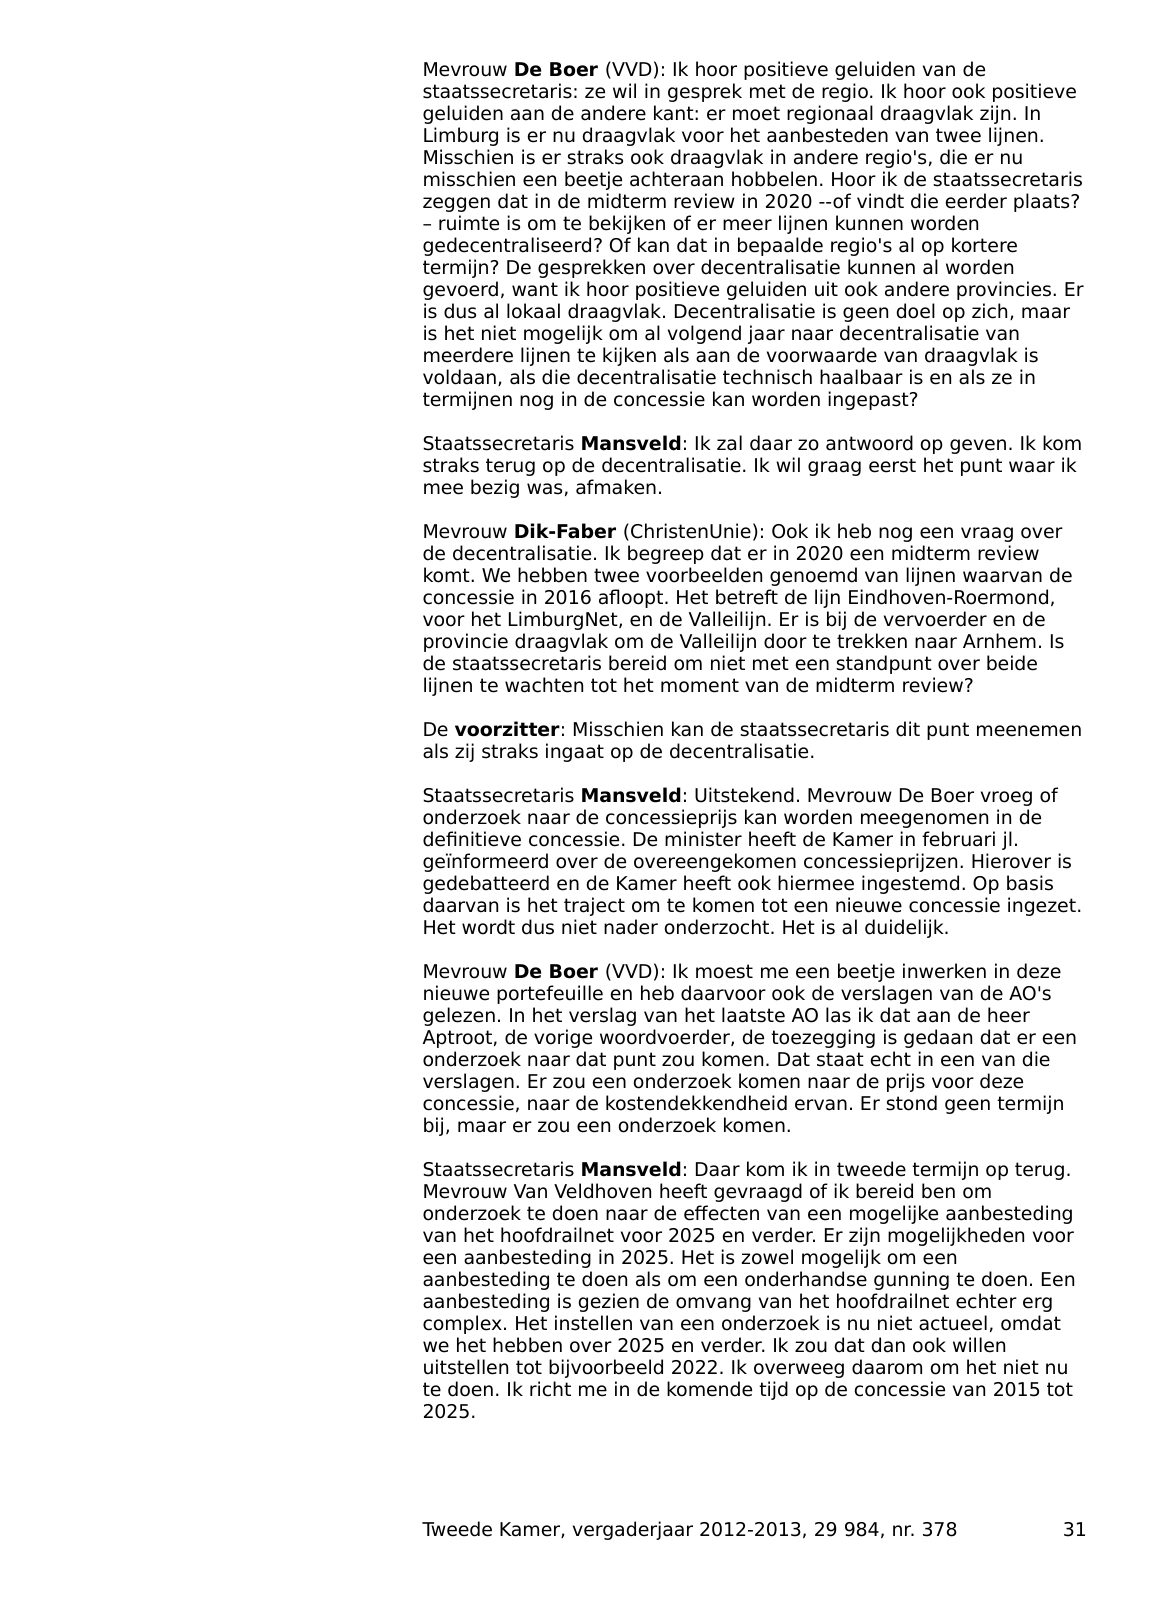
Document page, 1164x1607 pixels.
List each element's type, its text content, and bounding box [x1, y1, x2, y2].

text Staatssecretaris Mansveld: Ik zal daar zo antwoord op geven. Ik kom straks terug op de decentralisatie. Ik wil graag eerst het punt waar ik mee bezig was, afmaken. [422, 433, 1087, 499]
text Mevrouw Van Veldhoven heeft gevraagd of ik bereid ben om onderzoek te doen naar de effecten van een mogelijke aanbesteding van het hoofdrailnet voor 2025 en verder. Er zijn mogelijkheden voor een aanbesteding in 2025. Het is zowel mogelijk om een aanbesteding te doen als om een onderhandse gunning te doen. Een aanbesteding is gezien de omvang van het hoofdrailnet echter erg complex. Het instellen van een onderzoek is nu niet actueel, omdat we het hebben over 2025 en verder. Ik zou dat dan ook willen uitstellen tot bijvoorbeeld 2022. Ik overweeg daarom om het niet nu te doen. Ik richt me in de komende tijd op de concessie van 2015 tot 2025. [422, 1181, 1087, 1423]
text Mevrouw De Boer (VVD): Ik moest me een beetje inwerken in deze nieuwe portefeuille en heb daarvoor ook de verslagen van de AO's gelezen. In het verslag van het laatste AO las ik dat aan de heer Aptroot, de vorige woordvoerder, de toezegging is gedaan dat er een onderzoek naar dat punt zou komen. Dat staat echt in een van die verslagen. Er zou een onderzoek komen naar de prijs voor deze concessie, naar de kostendekkendheid ervan. Er stond geen termijn bij, maar er zou een onderzoek komen. [422, 961, 1087, 1137]
text Staatssecretaris Mansveld: Uitstekend. Mevrouw De Boer vroeg of onderzoek naar de concessieprijs kan worden meegenomen in de definitieve concessie. De minister heeft de Kamer in februari jl. geïnformeerd over de overeengekomen concessieprijzen. Hierover is gedebatteerd en de Kamer heeft ook hiermee ingestemd. Op basis daarvan is het traject om te komen tot een nieuwe concessie ingezet. Het wordt dus niet nader onderzocht. Het is al duidelijk. [422, 785, 1087, 939]
text De voorzitter: Misschien kan de staatssecretaris dit punt meenemen als zij straks ingaat op de decentralisatie. [422, 719, 1087, 763]
text Staatssecretaris Mansveld: Daar kom ik in tweede termijn op terug. [422, 1159, 1087, 1181]
text Mevrouw De Boer (VVD): Ik hoor positieve geluiden van de staatssecretaris: ze wil in gesprek met de regio. Ik hoor ook positieve geluiden aan de andere kant: er moet regionaal draagvlak zijn. In Limburg is er nu draagvlak voor het aanbesteden van twee lijnen. Misschien is er straks ook draagvlak in andere regio's, die er nu misschien een beetje achteraan hobbelen. Hoor ik de staatssecretaris zeggen dat in de midterm review in 2020 --of vindt die eerder plaats? – ruimte is om te bekijken of er meer lijnen kunnen worden gedecentraliseerd? Of kan dat in bepaalde regio's al op kortere termijn? De gesprekken over decentralisatie kunnen al worden gevoerd, want ik hoor positieve geluiden uit ook andere provincies. Er is dus al lokaal draagvlak. Decentralisatie is geen doel op zich, maar is het niet mogelijk om al volgend jaar naar decentralisatie van meerdere lijnen te kijken als aan de voorwaarde van draagvlak is voldaan, als die decentralisatie technisch haalbaar is en als ze in termijnen nog in de concessie kan worden ingepast? [422, 59, 1087, 411]
text Mevrouw Dik-Faber (ChristenUnie): Ook ik heb nog een vraag over de decentralisatie. Ik begreep dat er in 2020 een midterm review komt. We hebben twee voorbeelden genoemd van lijnen waarvan de concessie in 2016 afloopt. Het betreft de lijn Eindhoven-Roermond, voor het LimburgNet, en de Valleilijn. Er is bij de vervoerder en de provincie draagvlak om de Valleilijn door te trekken naar Arnhem. Is de staatssecretaris bereid om niet met een standpunt over beide lijnen te wachten tot het moment van de midterm review? [422, 521, 1087, 697]
